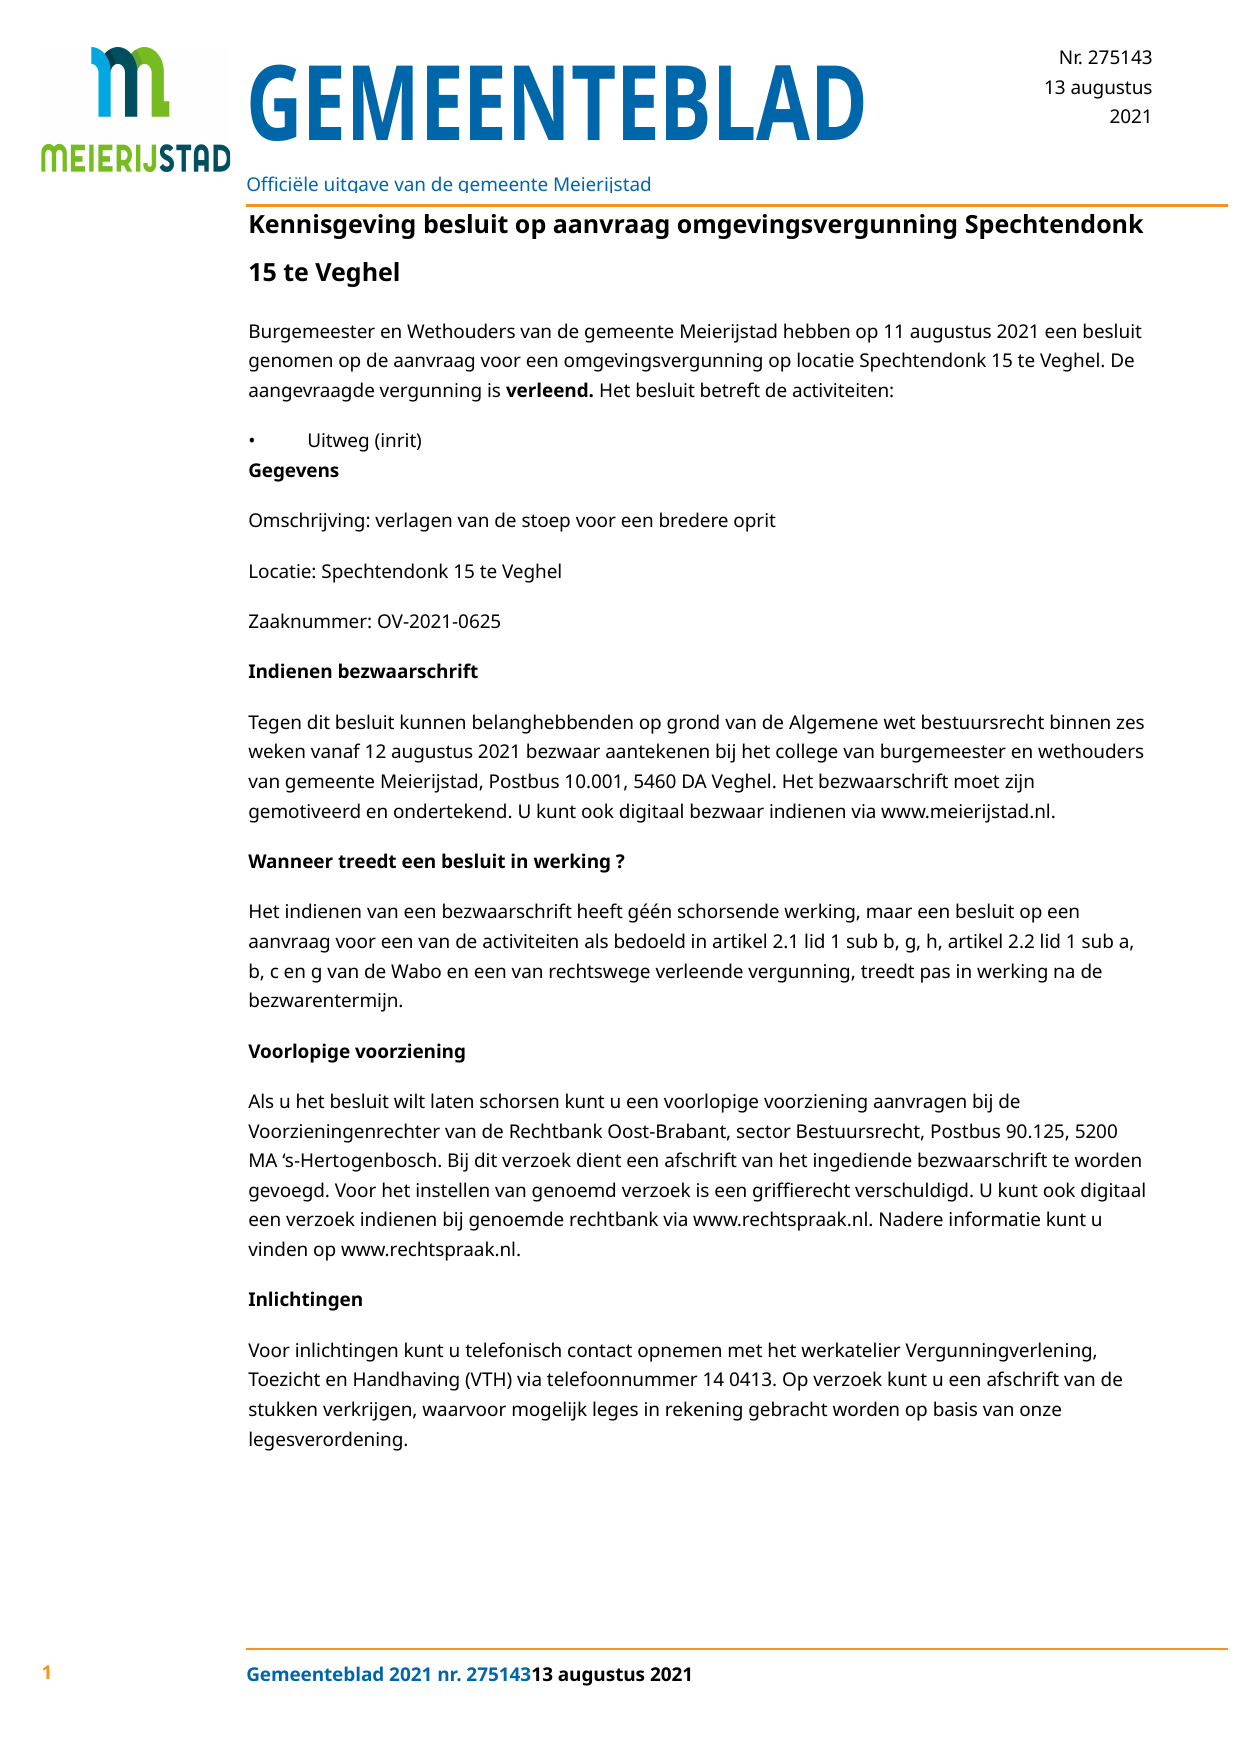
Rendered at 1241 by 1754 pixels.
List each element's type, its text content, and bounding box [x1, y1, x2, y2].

text Als u het besluit wilt laten schorsen kunt u een voorlopige voorziening aanvragen bij de Voorzieningenrechter van de Rechtbank Oost-Brabant, sector Bestuursrecht, Postbus 90.125, 5200 MA ‘s-Hertogenbosch. Bij dit verzoek dient een afschrift van het ingediende bezwaarschrift te worden gevoegd. Voor het instellen van genoemd verzoek is een griffierecht verschuldigd. U kunt ook digitaal een verzoek indienen bij genoemde rechtbank via www.rechtspraak.nl. Nadere informatie kunt u vinden op www.rechtspraak.nl. [248, 1088, 1152, 1262]
text Inlichtingen [248, 1287, 1152, 1312]
text Burgemeester en Wethouders van de gemeente Meierijstad hebben op 11 augustus 2021 een besluit genomen op de aanvraag voor een omgevingsvergunning op locatie Spechtendonk 15 te Veghel. De aangevraagde vergunning is verleend. Het besluit betreft de activiteiten: [248, 318, 1152, 403]
text Het indienen van een bezwaarschrift heeft géén schorsende werking, maar een besluit op een aanvraag voor een van de activiteiten als bedoeld in artikel 2.1 lid 1 sub b, g, h, artikel 2.2 lid 1 sub a, b, c en g van de Wabo en een van rechtswege verleende vergunning, treedt pas in werking na de bezwarentermijn. [248, 899, 1152, 1013]
text Voor inlichtingen kunt u telefonisch contact opnemen met het werkatelier Vergunningverlening, Toezicht en Handhaving (VTH) via telefoonnummer 14 0413. Op verzoek kunt u een afschrift van de stukken verkrijgen, waarvoor mogelijk leges in rekening gebracht worden op basis van onze legesverordening. [248, 1337, 1152, 1452]
text Kennisgeving besluit op aanvraag omgevingsvergunning Spechtendonk 15 te Veghel [248, 207, 1152, 288]
list Uitweg (inrit) [248, 427, 1152, 453]
picture [41, 47, 231, 172]
text Indienen bezwaarschrift [248, 659, 1152, 684]
text Locatie: Spechtendonk 15 te Veghel [248, 558, 1152, 584]
text Gegevens [248, 457, 1152, 483]
text Omschrijving: verlagen van de stoep voor een bredere oprit [248, 507, 1152, 533]
text Wanneer treedt een besluit in werking ? [248, 848, 1152, 874]
text Zaaknummer: OV-2021-0625 [248, 608, 1152, 634]
text Tegen dit besluit kunnen belanghebbenden op grond van de Algemene wet bestuursrecht binnen zes weken vanaf 12 augustus 2021 bezwaar aantekenen bij het college van burgemeester en wethouders van gemeente Meierijstad, Postbus 10.001, 5460 DA Veghel. Het bezwaarschrift moet zijn gemotiveerd en ondertekend. U kunt ook digitaal bezwaar indienen via www.meierijstad.nl. [248, 709, 1152, 824]
text Voorlopige voorziening [248, 1038, 1152, 1064]
